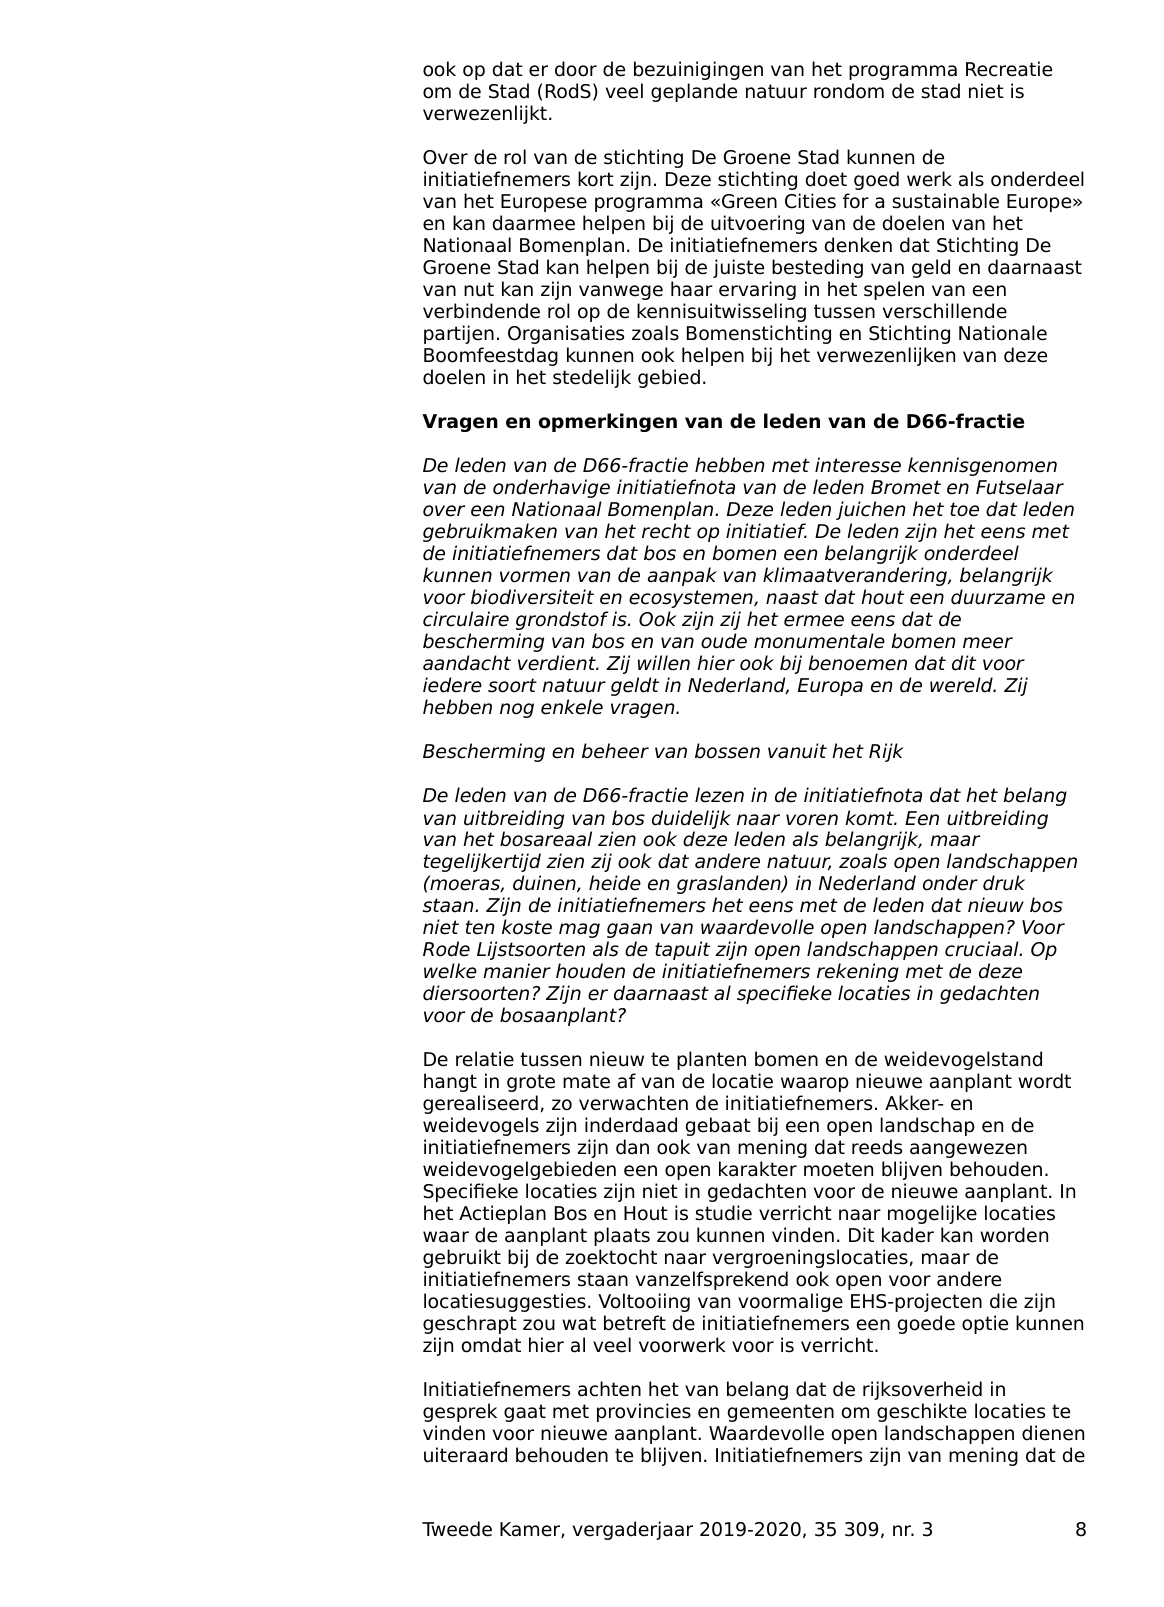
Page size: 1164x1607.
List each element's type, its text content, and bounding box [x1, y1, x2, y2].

text De leden van de D66-fractie hebben met interesse kennisgenomen van de onderhavige initiatiefnota van de leden Bromet en Futselaar over een Nationaal Bomenplan. Deze leden juichen het toe dat leden gebruikmaken van het recht op initiatief. De leden zijn het eens met de initiatiefnemers dat bos en bomen een belangrijk onderdeel kunnen vormen van de aanpak van klimaatverandering, belangrijk voor biodiversiteit en ecosystemen, naast dat hout een duurzame en circulaire grondstof is. Ook zijn zij het ermee eens dat de bescherming van bos en van oude monumentale bomen meer aandacht verdient. Zij willen hier ook bij benoemen dat dit voor iedere soort natuur geldt in Nederland, Europa en de wereld. Zij hebben nog enkele vragen. [422, 455, 1087, 719]
subtitle Bescherming en beheer van bossen vanuit het Rijk [422, 741, 1087, 763]
text ook op dat er door de bezuinigingen van het programma Recreatie om de Stad (RodS) veel geplande natuur rondom de stad niet is verwezenlijkt. [422, 59, 1087, 125]
text Initiatiefnemers achten het van belang dat de rijksoverheid in gesprek gaat met provincies en gemeenten om geschikte locaties te vinden voor nieuwe aanplant. Waardevolle open landschappen dienen uiteraard behouden te blijven. Initiatiefnemers zijn van mening dat de [422, 1379, 1087, 1467]
text De relatie tussen nieuw te planten bomen en de weidevogelstand hangt in grote mate af van de locatie waarop nieuwe aanplant wordt gerealiseerd, zo verwachten de initiatiefnemers. Akker- en weidevogels zijn inderdaad gebaat bij een open landschap en de initiatiefnemers zijn dan ook van mening dat reeds aangewezen weidevogelgebieden een open karakter moeten blijven behouden. Specifieke locaties zijn niet in gedachten voor de nieuwe aanplant. In het Actieplan Bos en Hout is studie verricht naar mogelijke locaties waar de aanplant plaats zou kunnen vinden. Dit kader kan worden gebruikt bij de zoektocht naar vergroeningslocaties, maar de initiatiefnemers staan vanzelfsprekend ook open voor andere locatiesuggesties. Voltooiing van voormalige EHS-projecten die zijn geschrapt zou wat betreft de initiatiefnemers een goede optie kunnen zijn omdat hier al veel voorwerk voor is verricht. [422, 1049, 1087, 1357]
text De leden van de D66-fractie lezen in de initiatiefnota dat het belang van uitbreiding van bos duidelijk naar voren komt. Een uitbreiding van het bosareaal zien ook deze leden als belangrijk, maar tegelijkertijd zien zij ook dat andere natuur, zoals open landschappen (moeras, duinen, heide en graslanden) in Nederland onder druk staan. Zijn de initiatiefnemers het eens met de leden dat nieuw bos niet ten koste mag gaan van waardevolle open landschappen? Voor Rode Lijstsoorten als de tapuit zijn open landschappen cruciaal. Op welke manier houden de initiatiefnemers rekening met de deze diersoorten? Zijn er daarnaast al specifieke locaties in gedachten voor de bosaanplant? [422, 785, 1087, 1027]
subtitle Vragen en opmerkingen van de leden van de D66-fractie [422, 411, 1087, 433]
text Over de rol van de stichting De Groene Stad kunnen de initiatiefnemers kort zijn. Deze stichting doet goed werk als onderdeel van het Europese programma «Green Cities for a sustainable Europe» en kan daarmee helpen bij de uitvoering van de doelen van het Nationaal Bomenplan. De initiatiefnemers denken dat Stichting De Groene Stad kan helpen bij de juiste besteding van geld en daarnaast van nut kan zijn vanwege haar ervaring in het spelen van een verbindende rol op de kennisuitwisseling tussen verschillende partijen. Organisaties zoals Bomenstichting en Stichting Nationale Boomfeestdag kunnen ook helpen bij het verwezenlijken van deze doelen in het stedelijk gebied. [422, 147, 1087, 389]
